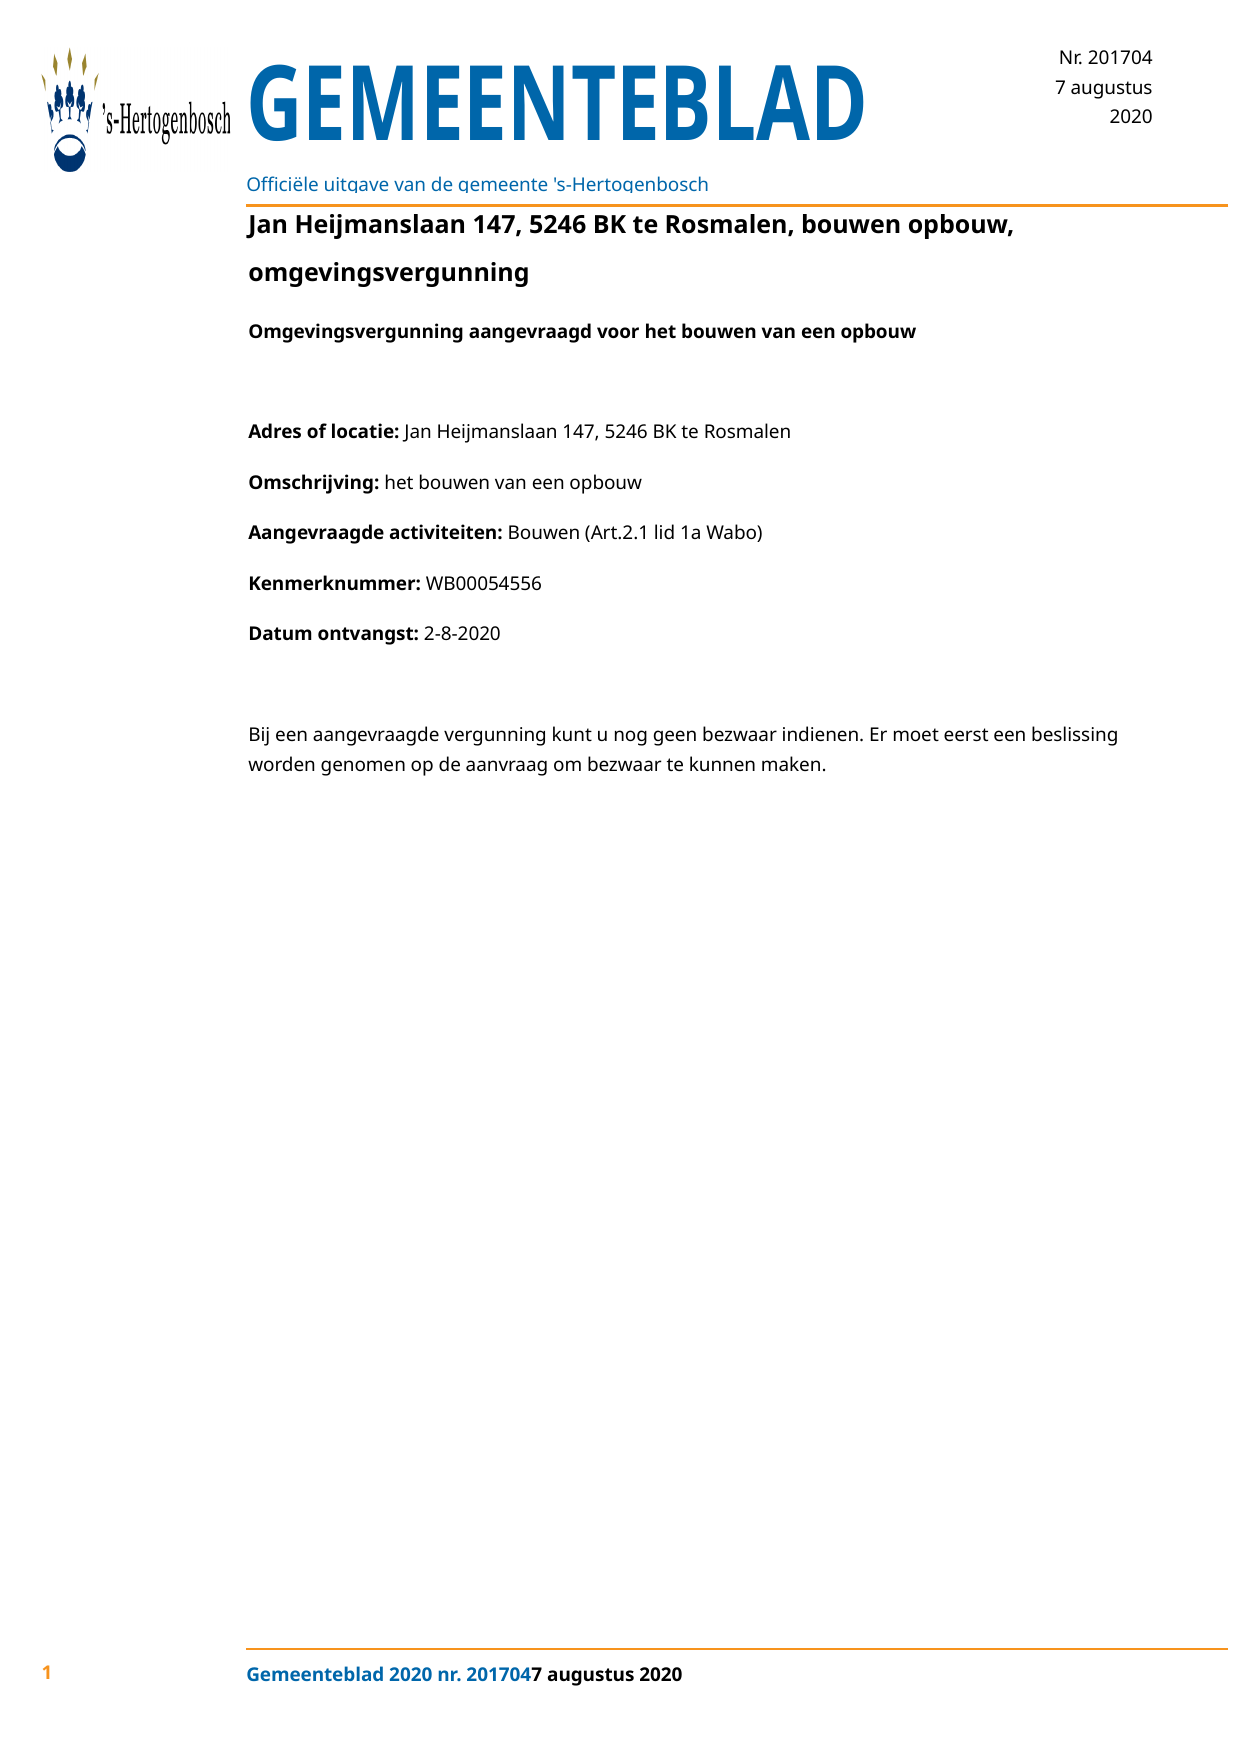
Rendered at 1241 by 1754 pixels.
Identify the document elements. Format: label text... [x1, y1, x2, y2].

picture [41, 47, 231, 172]
text Omgevingsvergunning aangevraagd voor het bouwen van een opbouw [248, 318, 1152, 344]
text Bij een aangevraagde vergunning kunt u nog geen bezwaar indienen. Er moet eerst een beslissing worden genomen op de aanvraag om bezwaar te kunnen maken. [248, 721, 1152, 777]
text Aangevraagde activiteiten: Bouwen (Art.2.1 lid 1a Wabo) [248, 519, 1152, 545]
text Jan Heijmanslaan 147, 5246 BK te Rosmalen, bouwen opbouw, omgevingsvergunning [248, 207, 1152, 288]
text Adres of locatie: Jan Heijmanslaan 147, 5246 BK te Rosmalen [248, 419, 1152, 444]
text Omschrijving: het bouwen van een opbouw [248, 469, 1152, 495]
text Datum ontvangst: 2-8-2020 [248, 620, 1152, 646]
text Kenmerknummer: WB00054556 [248, 570, 1152, 596]
